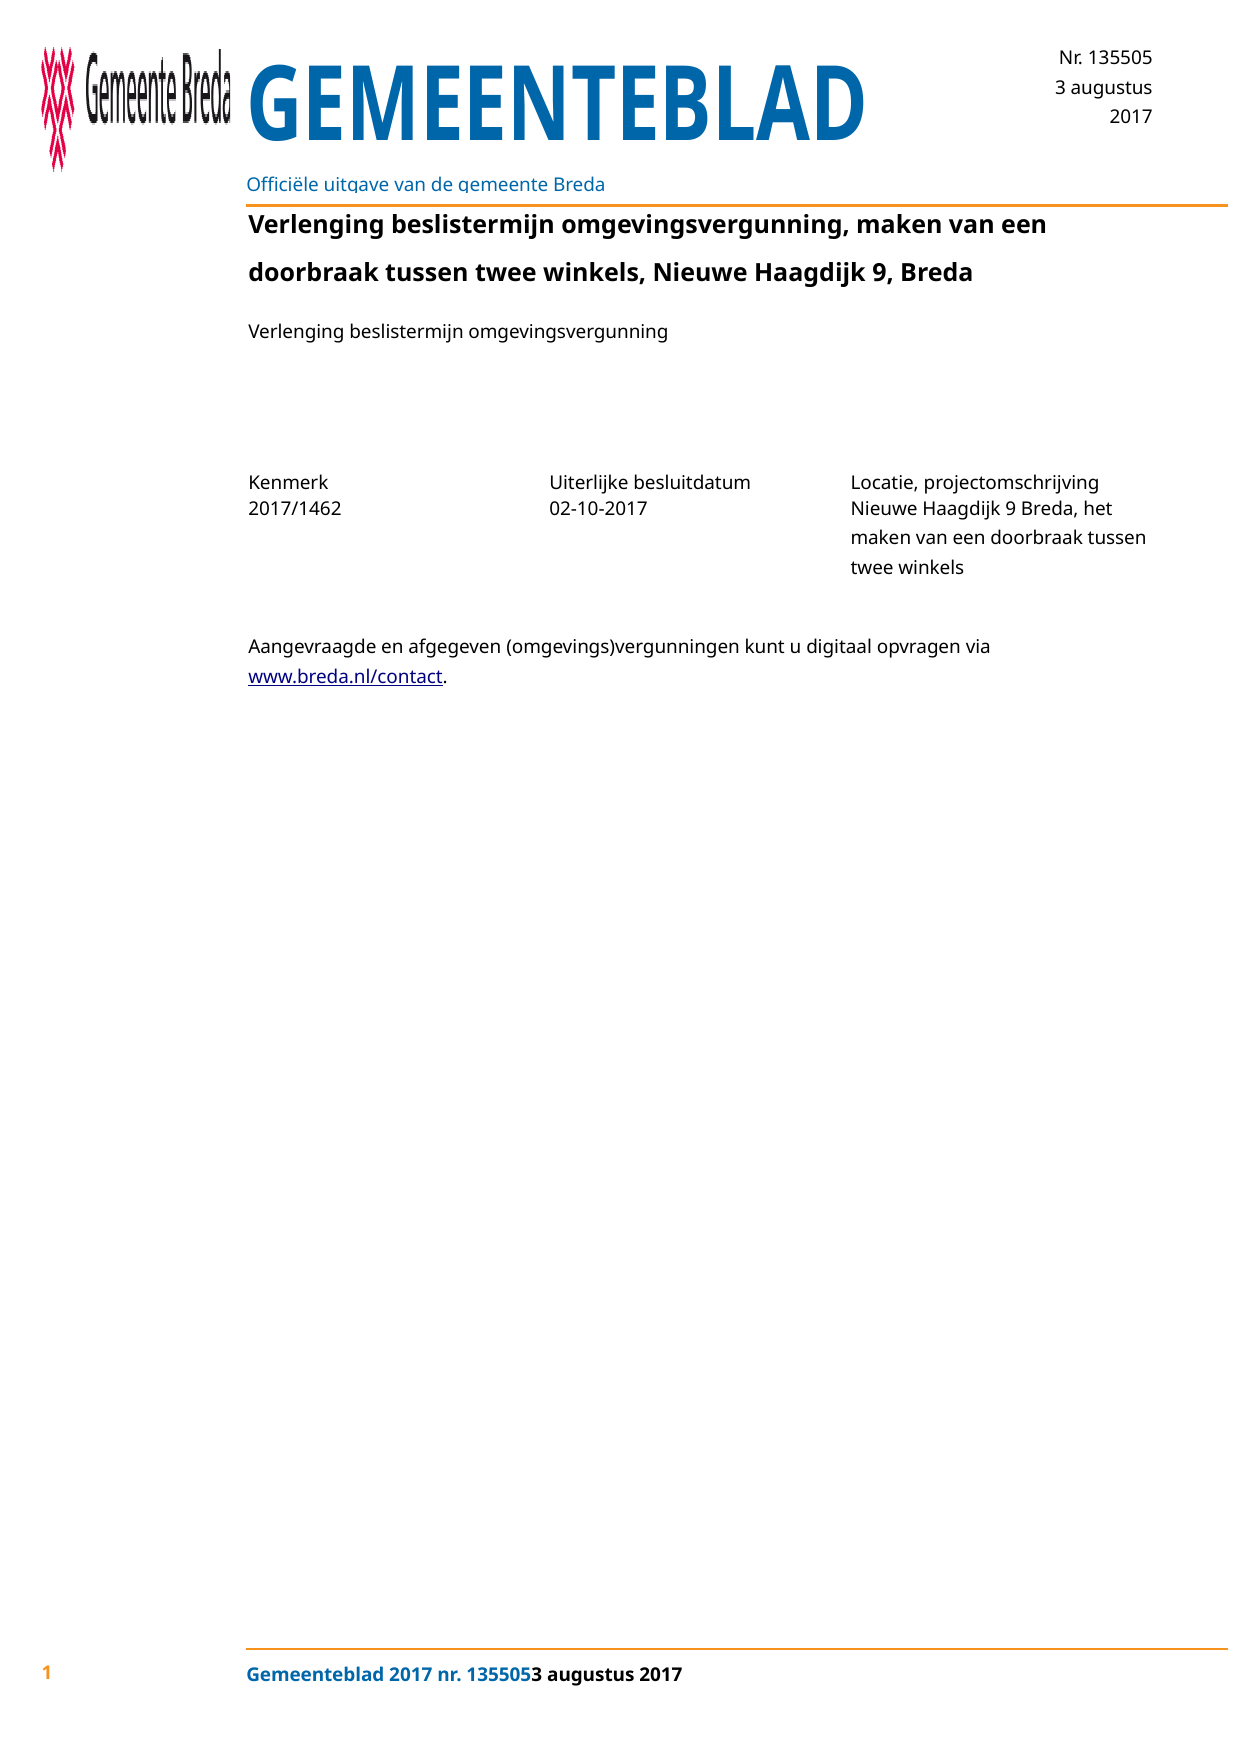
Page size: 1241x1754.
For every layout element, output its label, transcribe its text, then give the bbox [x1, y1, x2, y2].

text Aangevraagde en afgegeven (omgevings)vergunningen kunt u digitaal opvragen via www.breda.nl/contact. [248, 633, 1152, 689]
table_header Kenmerk [248, 469, 549, 495]
table_header Uiterlijke besluitdatum [549, 469, 850, 495]
table_cell 2017/1462 [248, 495, 549, 580]
picture [41, 47, 231, 172]
table_cell Nieuwe Haagdijk 9 Breda, het maken van een doorbraak tussen twee winkels [850, 495, 1152, 580]
text Verlenging beslistermijn omgevingsvergunning, maken van een doorbraak tussen twee winkels, Nieuwe Haagdijk 9, Breda [248, 207, 1152, 288]
table_cell 02-10-2017 [549, 495, 850, 580]
text Verlenging beslistermijn omgevingsvergunning [248, 318, 1152, 344]
table_header Locatie, projectomschrijving [850, 469, 1152, 495]
